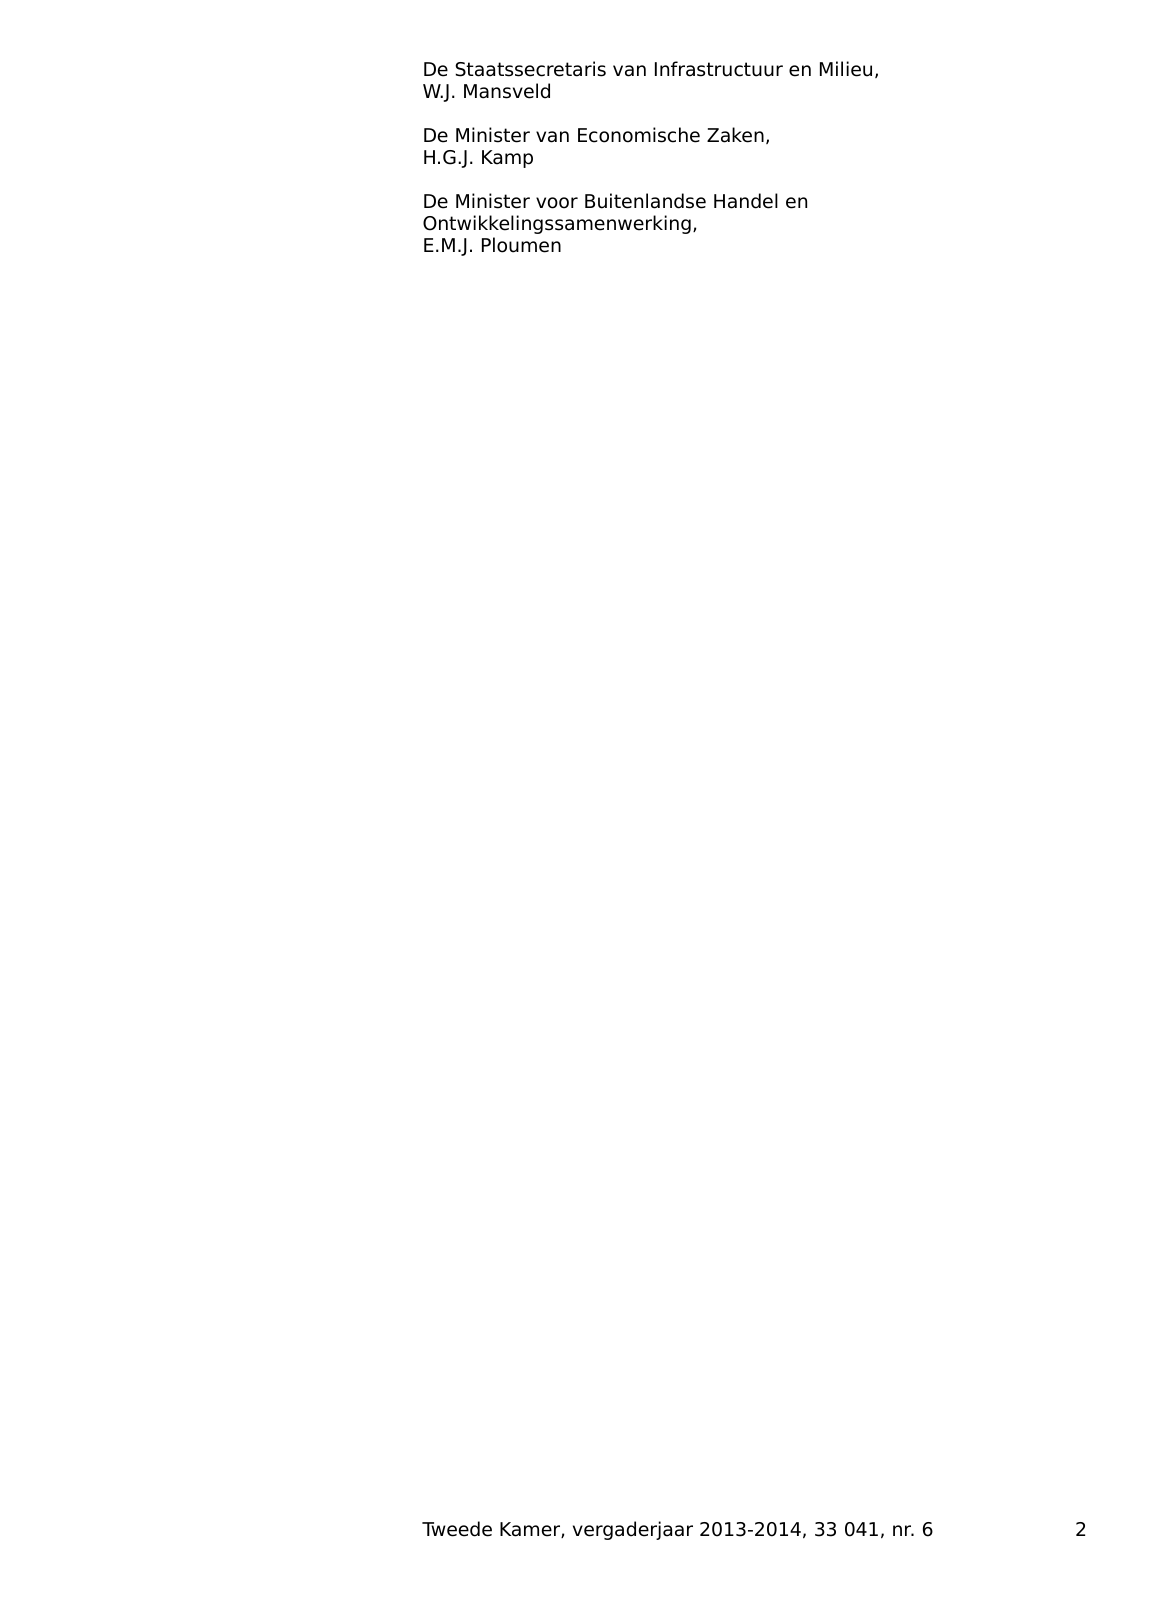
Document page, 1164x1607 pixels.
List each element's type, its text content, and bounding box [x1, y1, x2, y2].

text De Staatssecretaris van Infrastructuur en Milieu, W.J. Mansveld [422, 59, 1087, 103]
text De Minister voor Buitenlandse Handel en Ontwikkelingssamenwerking, E.M.J. Ploumen [422, 191, 1087, 257]
text De Minister van Economische Zaken, H.G.J. Kamp [422, 125, 1087, 169]
